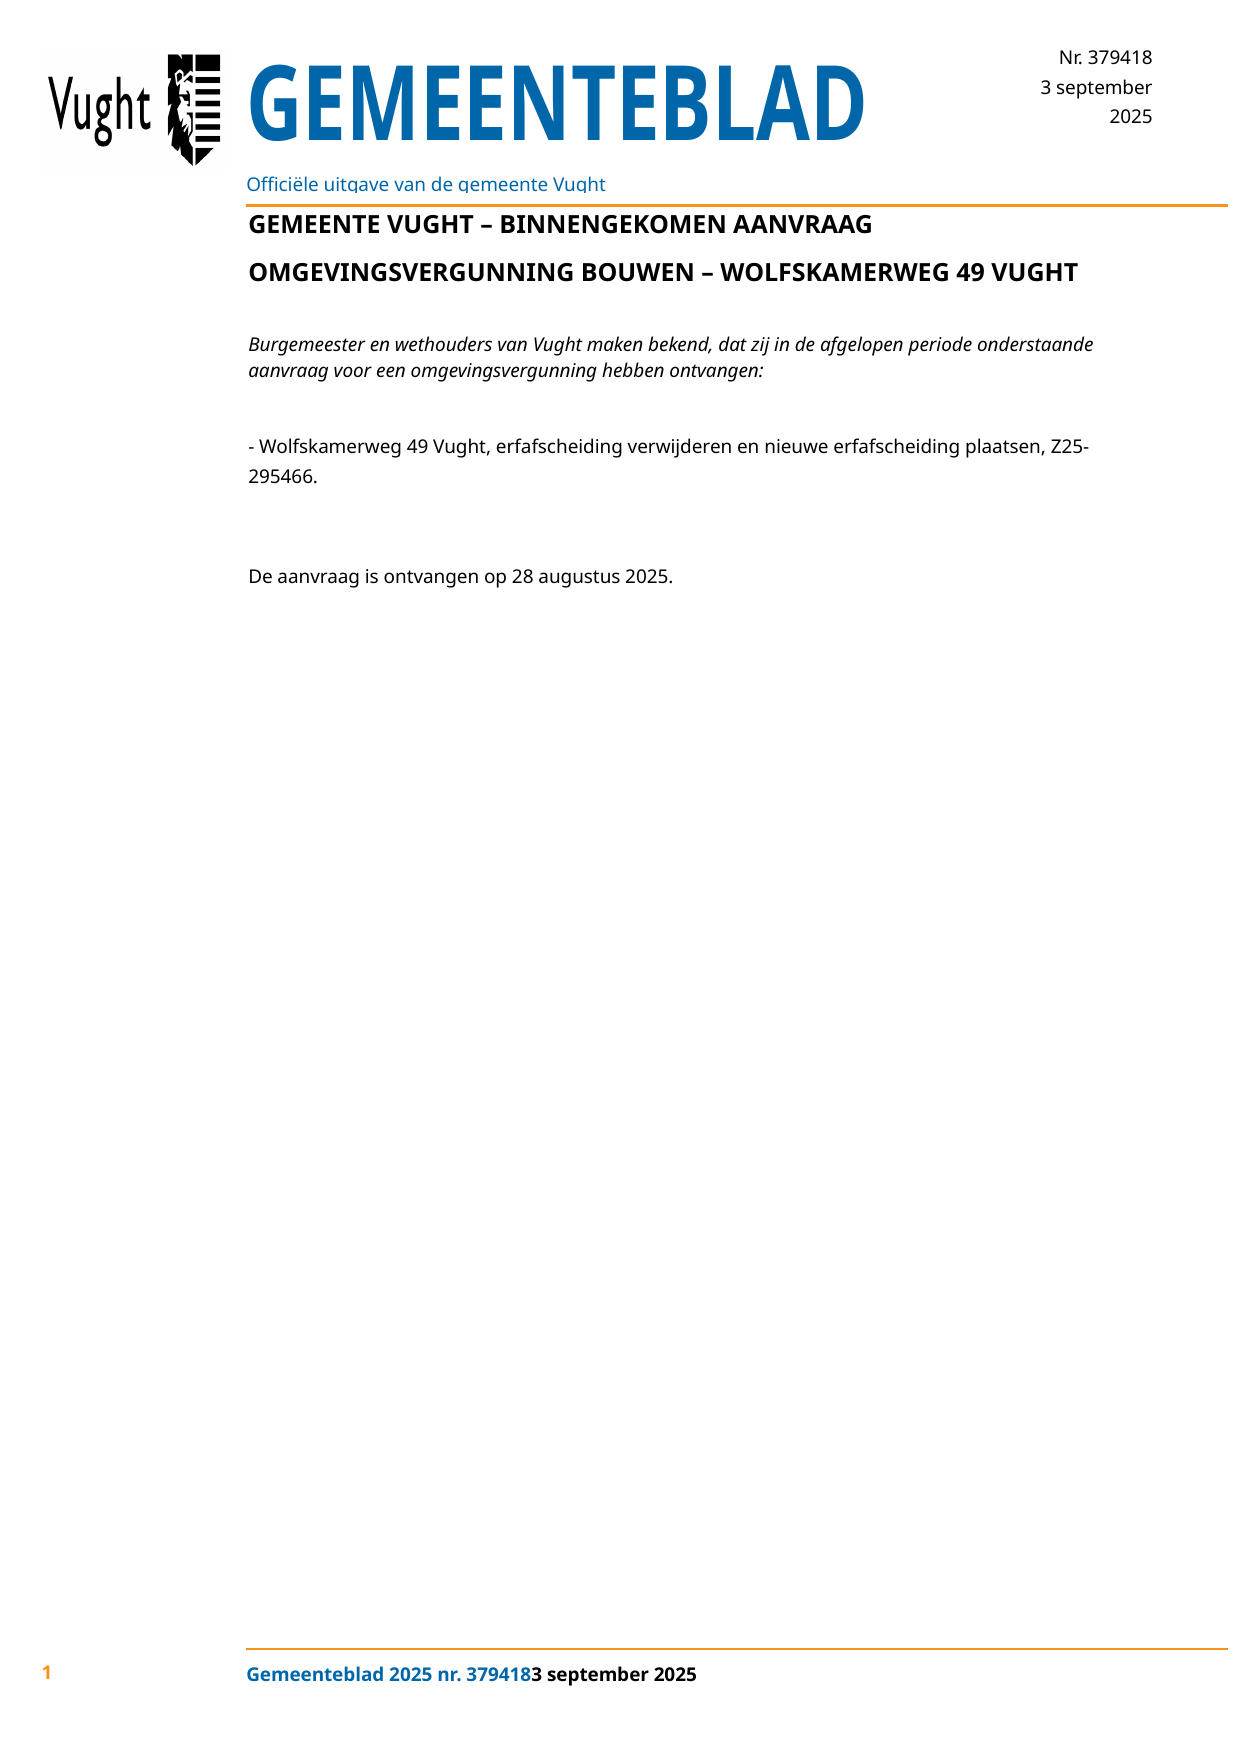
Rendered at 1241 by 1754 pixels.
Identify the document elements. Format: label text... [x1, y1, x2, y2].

text Burgemeester en wethouders van Vught maken bekend, dat zij in de afgelopen periode onderstaande aanvraag voor een omgevingsvergunning hebben ontvangen: [248, 331, 1152, 383]
text GEMEENTE VUGHT – BINNENGEKOMEN AANVRAAG OMGEVINGSVERGUNNING BOUWEN – WOLFSKAMERWEG 49 VUGHT [248, 207, 1152, 288]
picture [41, 47, 231, 172]
text De aanvraag is ontvangen op 28 augustus 2025. [248, 564, 1152, 589]
text - Wolfskamerweg 49 Vught, erfafscheiding verwijderen en nieuwe erfafscheiding plaatsen, Z25-295466. [248, 433, 1152, 489]
